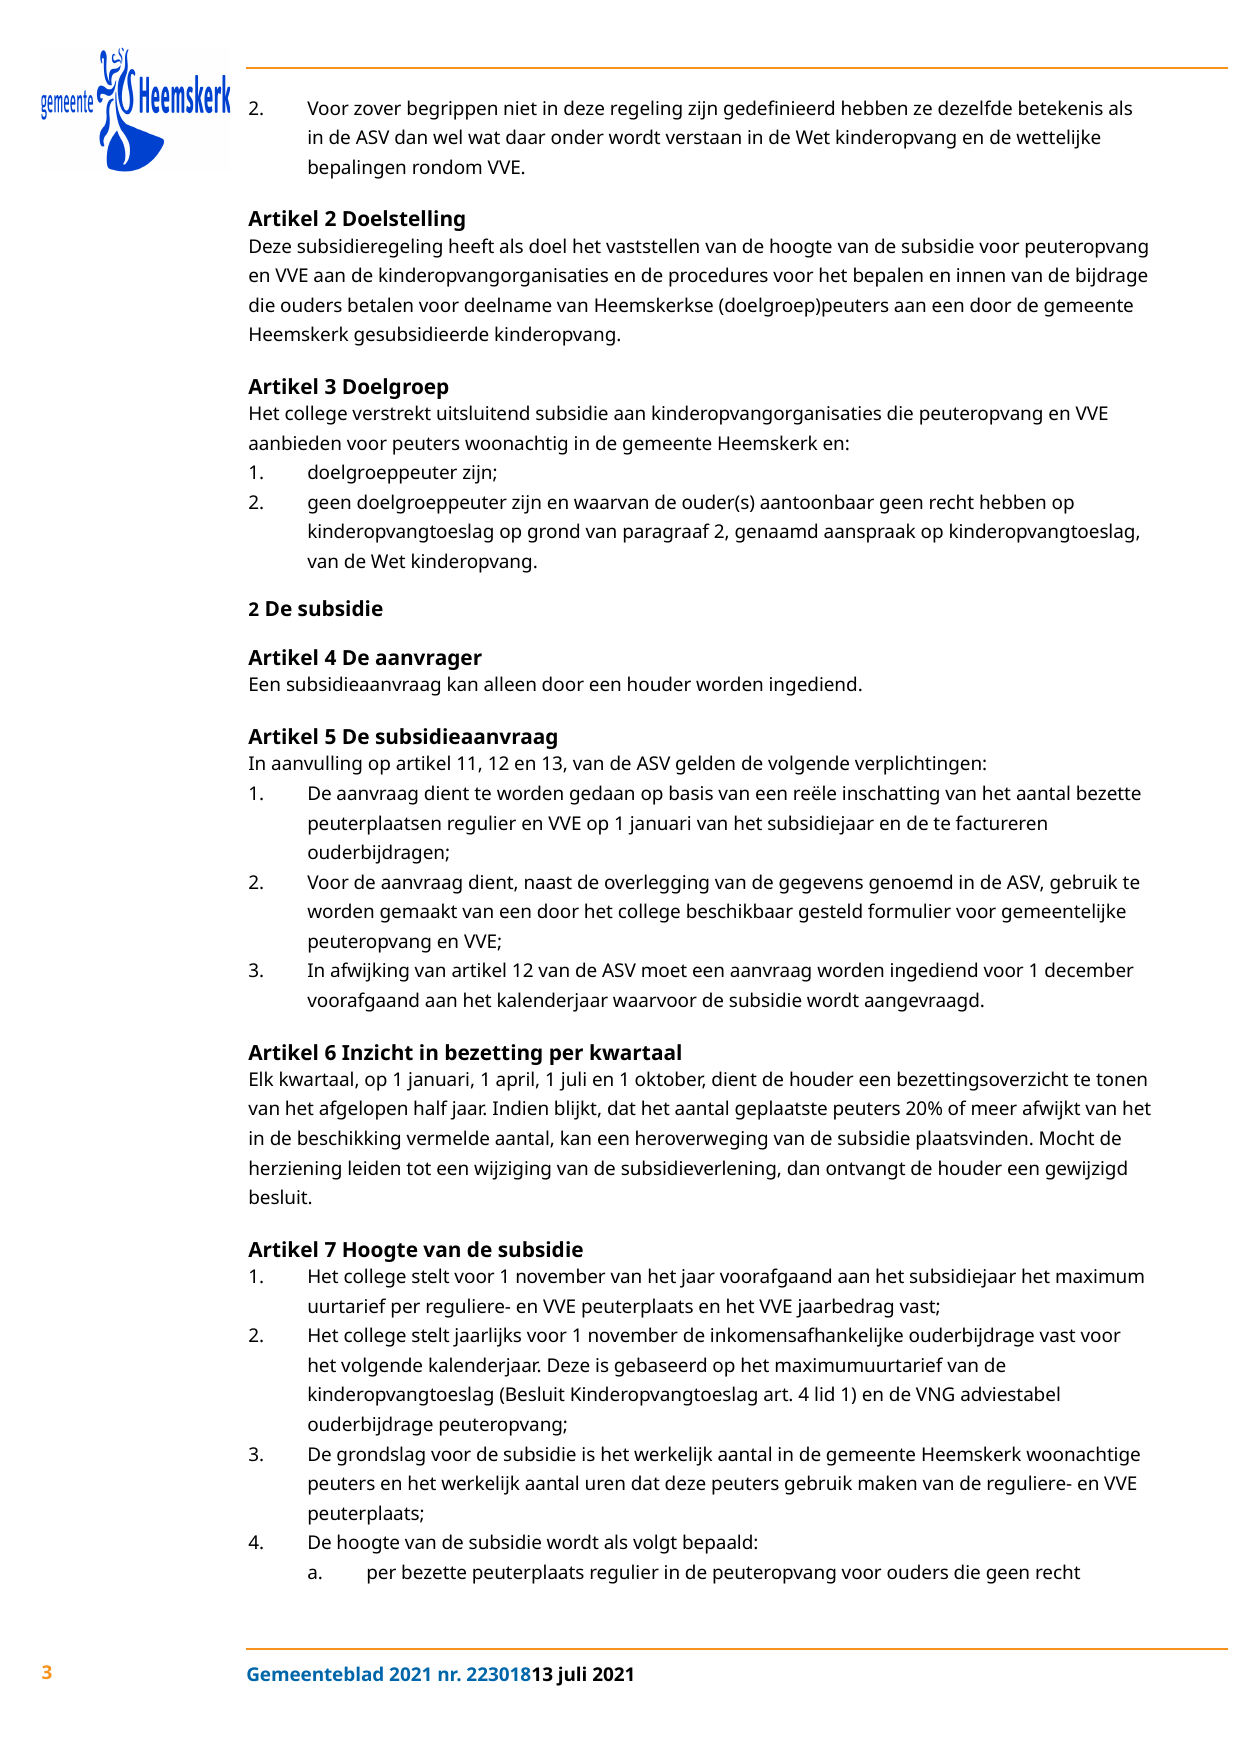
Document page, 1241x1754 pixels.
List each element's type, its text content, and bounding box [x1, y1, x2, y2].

text Elk kwartaal, op 1 januari, 1 april, 1 juli en 1 oktober, dient de houder een bezettingsoverzicht te tonen van het afgelopen half jaar. Indien blijkt, dat het aantal geplaatste peuters 20% of meer afwijkt van het in de beschikking vermelde aantal, kan een heroverweging van de subsidie plaatsvinden. Mocht de herziening leiden tot een wijziging van de subsidieverlening, dan ontvangt de houder een gewijzigd besluit. [248, 1066, 1152, 1210]
text In aanvulling op artikel 11, 12 en 13, van de ASV gelden de volgende verplichtingen: [248, 751, 1152, 776]
text Deze subsidieregeling heeft als doel het vaststellen van de hoogte van de subsidie voor peuteropvang en VVE aan de kinderopvangorganisaties en de procedures voor het bepalen en innen van de bijdrage die ouders betalen voor deelname van Heemskerkse (doelgroep)peuters aan een door de gemeente Heemskerk gesubsidieerde kinderopvang. [248, 233, 1152, 347]
list Het college stelt jaarlijks voor 1 november de inkomensafhankelijke ouderbijdrage vast voor het volgende kalenderjaar. Deze is gebaseerd op het maximumuurtarief van de kinderopvangtoeslag (Besluit Kinderopvangtoeslag art. 4 lid 1) en de VNG adviestabel ouderbijdrage peuteropvang; [248, 1322, 1152, 1437]
list geen doelgroeppeuter zijn en waarvan de ouder(s) aantoonbaar geen recht hebben op kinderopvangtoeslag op grond van paragraaf 2, genaamd aanspraak op kinderopvangtoeslag, van de Wet kinderopvang. [248, 489, 1152, 574]
text Artikel 3 Doelgroep [248, 372, 1152, 400]
text Artikel 7 Hoogte van de subsidie [248, 1235, 1152, 1263]
text Artikel 2 Doelstelling [248, 204, 1152, 233]
list De hoogte van de subsidie wordt als volgt bepaald: [248, 1529, 1152, 1555]
list Voor de aanvraag dient, naast de overlegging van de gegevens genoemd in de ASV, gebruik te worden gemaakt van een door het college beschikbaar gesteld formulier voor gemeentelijke peuteropvang en VVE; [248, 869, 1152, 954]
list In afwijking van artikel 12 van de ASV moet een aanvraag worden ingediend voor 1 december voorafgaand aan het kalenderjaar waarvoor de subsidie wordt aangevraagd. [248, 958, 1152, 1013]
list De aanvraag dient te worden gedaan op basis van een reële inschatting van het aantal bezette peuterplaatsen regulier en VVE op 1 januari van het subsidiejaar en de te factureren ouderbijdragen; [248, 780, 1152, 865]
list Het college stelt voor 1 november van het jaar voorafgaand aan het subsidiejaar het maximum uurtarief per reguliere- en VVE peuterplaats en het VVE jaarbedrag vast; [248, 1263, 1152, 1318]
text Artikel 5 De subsidieaanvraag [248, 722, 1152, 751]
picture [41, 47, 231, 172]
text Artikel 6 Inzicht in bezetting per kwartaal [248, 1038, 1152, 1066]
list De grondslag voor de subsidie is het werkelijk aantal in de gemeente Heemskerk woonachtige peuters en het werkelijk aantal uren dat deze peuters gebruik maken van de reguliere- en VVE peuterplaats; [248, 1441, 1152, 1526]
text 2 De subsidie [248, 594, 1152, 622]
text Een subsidieaanvraag kan alleen door een houder worden ingediend. [248, 672, 1152, 697]
list doelgroeppeuter zijn; [248, 459, 1152, 485]
list per bezette peuterplaats regulier in de peuteropvang voor ouders die geen recht [307, 1559, 1152, 1585]
text Het college verstrekt uitsluitend subsidie aan kinderopvangorganisaties die peuteropvang en VVE aanbieden voor peuters woonachtig in de gemeente Heemskerk en: [248, 400, 1152, 456]
text Artikel 4 De aanvrager [248, 643, 1152, 672]
list Voor zover begrippen niet in deze regeling zijn gedefinieerd hebben ze dezelfde betekenis als in de ASV dan wel wat daar onder wordt verstaan in de Wet kinderopvang en de wettelijke bepalingen rondom VVE. [248, 95, 1152, 180]
